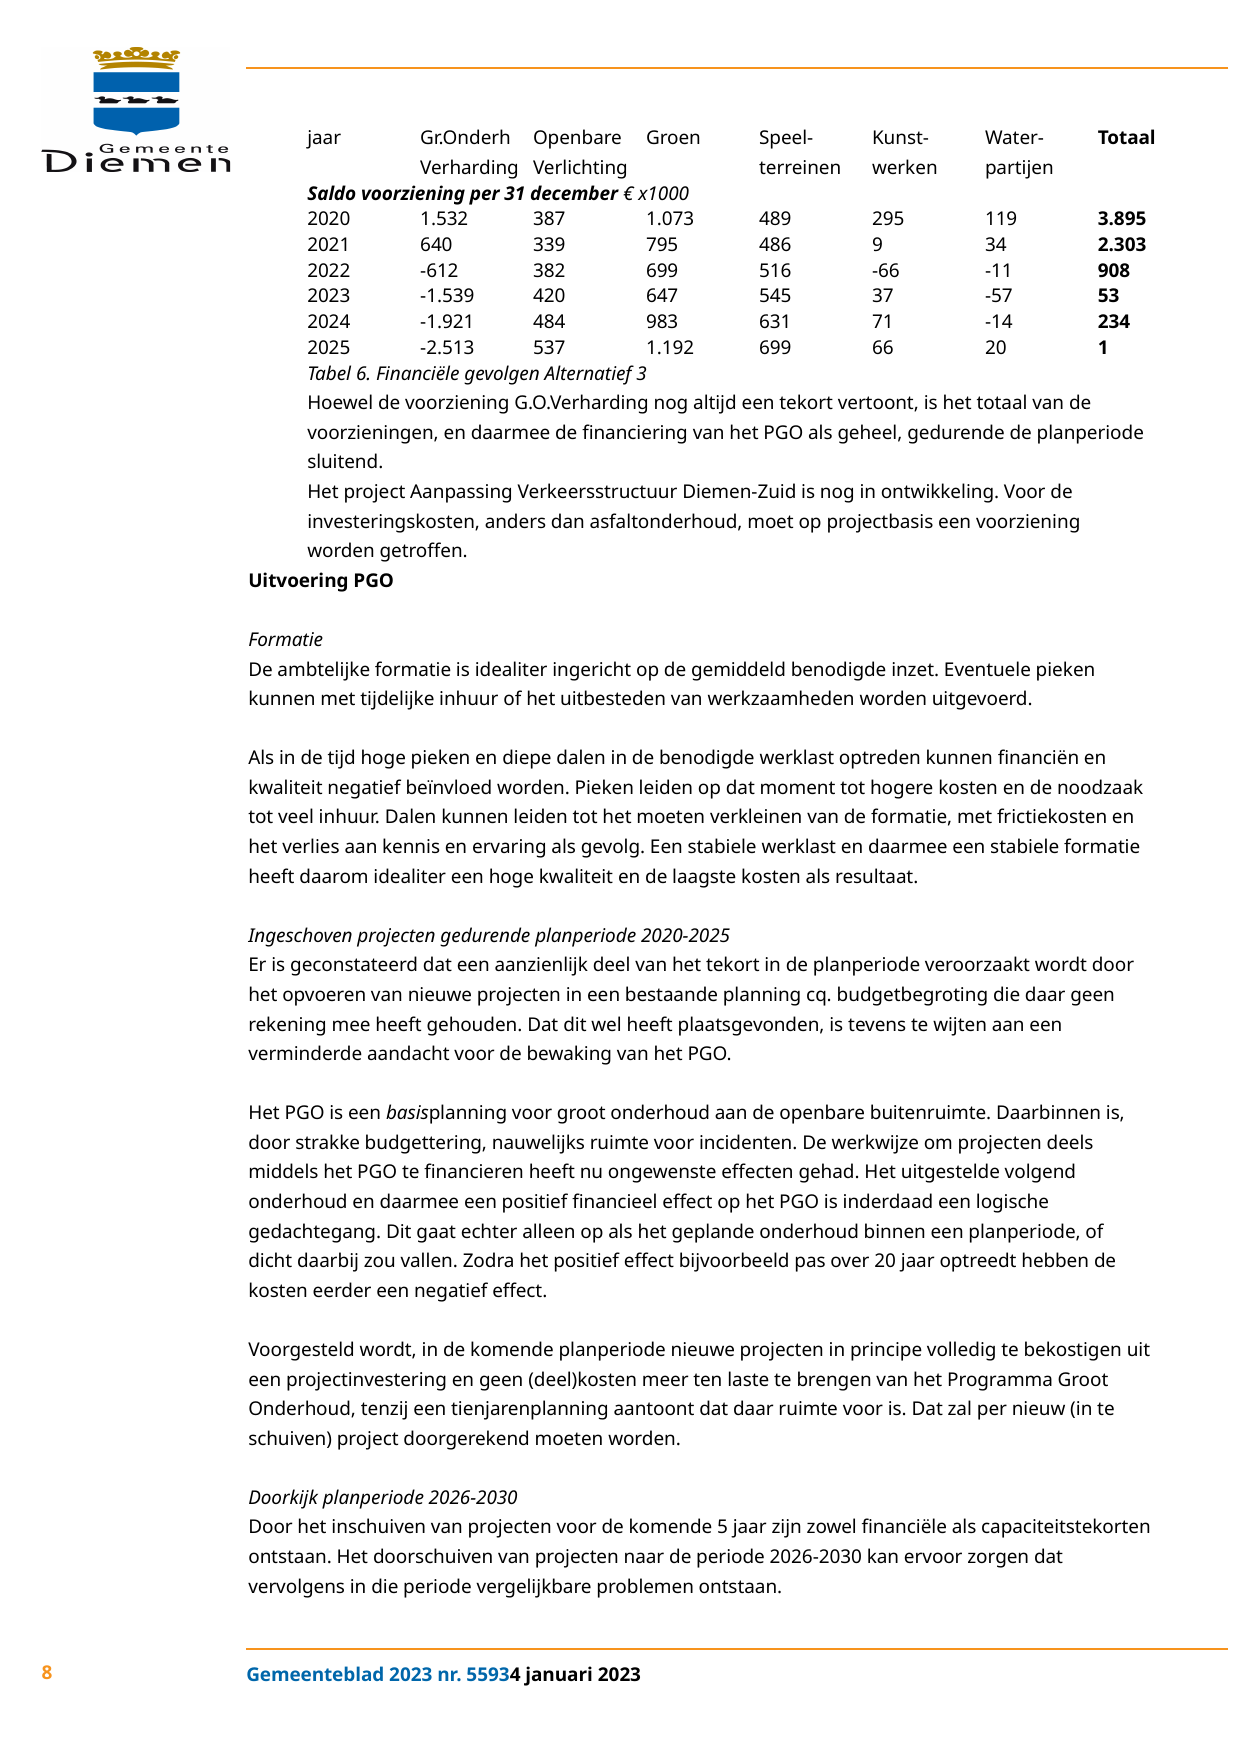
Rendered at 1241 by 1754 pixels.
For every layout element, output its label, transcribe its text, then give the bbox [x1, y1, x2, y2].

table_cell 295 [872, 206, 985, 231]
text De ambtelijke formatie is idealiter ingericht op de gemiddeld benodigde inzet. Eventuele pieken kunnen met tijdelijke inhuur of het uitbesteden van werkzaamheden worden uitgevoerd. [248, 656, 1152, 711]
table_cell 1 [1098, 334, 1211, 360]
text Door het inschuiven van projecten voor de komende 5 jaar zijn zowel financiële als capaciteitstekorten ontstaan. Het doorschuiven van projecten naar de periode 2026-2030 kan ervoor zorgen dat vervolgens in die periode vergelijkbare problemen ontstaan. [248, 1514, 1152, 1599]
text Als in de tijd hoge pieken en diepe dalen in de benodigde werklast optreden kunnen financiën en kwaliteit negatief beïnvloed worden. Pieken leiden op dat moment tot hogere kosten en de noodzaak tot veel inhuur. Dalen kunnen leiden tot het moeten verkleinen van de formatie, met frictiekosten en het verlies aan kennis en ervaring als gevolg. Een stabiele werklast en daarmee een stabiele formatie heeft daarom idealiter een hoge kwaliteit en de laagste kosten als resultaat. [248, 744, 1152, 889]
text Het PGO is een basisplanning voor groot onderhoud aan de openbare buitenruimte. Daarbinnen is, door strakke budgettering, nauwelijks ruimte voor incidenten. De werkwijze om projecten deels middels het PGO te financieren heeft nu ongewenste effecten gehad. Het uitgestelde volgend onderhoud en daarmee een positief financieel effect op het PGO is inderdaad een logische gedachtegang. Dit gaat echter alleen op als het geplande onderhoud binnen een planperiode, of dicht daarbij zou vallen. Zodra het positief effect bijvoorbeeld pas over 20 jaar optreedt hebben de kosten eerder een negatief effect. [248, 1099, 1152, 1303]
table_cell 387 [533, 206, 646, 231]
table_cell 983 [646, 309, 759, 334]
table_cell 631 [759, 309, 872, 334]
text Ingeschoven projecten gedurende planperiode 2020-2025 [248, 922, 1152, 948]
table_header Openbare Verlichting [533, 125, 646, 180]
table_cell 34 [985, 231, 1098, 257]
picture [41, 47, 231, 172]
table_header Kunst- werken [872, 125, 985, 180]
table_cell 53 [1098, 283, 1211, 308]
table_header Totaal [1098, 125, 1211, 180]
table_cell 795 [646, 231, 759, 257]
table_cell 37 [872, 283, 985, 308]
table_cell 420 [533, 283, 646, 308]
table_cell -66 [872, 257, 985, 283]
table_cell 486 [759, 231, 872, 257]
table_cell -1.539 [420, 283, 533, 308]
table_cell 2025 [307, 334, 420, 360]
table_cell -14 [985, 309, 1098, 334]
table_header Groen [646, 125, 759, 180]
table_cell 2024 [307, 309, 420, 334]
table_header Speel- terreinen [759, 125, 872, 180]
table_cell -11 [985, 257, 1098, 283]
table_cell -57 [985, 283, 1098, 308]
table_cell 1.532 [420, 206, 533, 231]
table_cell -1.921 [420, 309, 533, 334]
table_cell 489 [759, 206, 872, 231]
table_cell 20 [985, 334, 1098, 360]
text Voorgesteld wordt, in de komende planperiode nieuwe projecten in principe volledig te bekostigen uit een projectinvestering en geen (deel)kosten meer ten laste te brengen van het Programma Groot Onderhoud, tenzij een tienjarenplanning aantoont dat daar ruimte voor is. Dat zal per nieuw (in te schuiven) project doorgerekend moeten worden. [248, 1336, 1152, 1451]
table_header Water- partijen [985, 125, 1098, 180]
table_cell 382 [533, 257, 646, 283]
table_cell 2021 [307, 231, 420, 257]
table_cell 339 [533, 231, 646, 257]
table_cell 234 [1098, 309, 1211, 334]
table_cell 9 [872, 231, 985, 257]
table_cell 640 [420, 231, 533, 257]
table_cell 2023 [307, 283, 420, 308]
table_cell 484 [533, 309, 646, 334]
table_cell 119 [985, 206, 1098, 231]
table_cell 699 [646, 257, 759, 283]
table_header Gr.Onderh Verharding [420, 125, 533, 180]
table_cell 537 [533, 334, 646, 360]
table_cell 2022 [307, 257, 420, 283]
table_cell 516 [759, 257, 872, 283]
table_cell 3.895 [1098, 206, 1211, 231]
table_cell -612 [420, 257, 533, 283]
text Er is geconstateerd dat een aanzienlijk deel van het tekort in de planperiode veroorzaakt wordt door het opvoeren van nieuwe projecten in een bestaande planning cq. budgetbegroting die daar geen rekening mee heeft gehouden. Dat dit wel heeft plaatsgevonden, is tevens te wijten aan een verminderde aandacht voor de bewaking van het PGO. [248, 952, 1152, 1066]
table_cell 1.073 [646, 206, 759, 231]
table_cell 647 [646, 283, 759, 308]
list Tabel 6. Financiële gevolgen Alternatief 3 [248, 360, 1152, 386]
table_cell 2020 [307, 206, 420, 231]
table_cell 2.303 [1098, 231, 1211, 257]
text Formatie [248, 626, 1152, 652]
table_cell 699 [759, 334, 872, 360]
table_cell -2.513 [420, 334, 533, 360]
table_cell 1.192 [646, 334, 759, 360]
table_cell Saldo voorziening per 31 december € x1000 [307, 180, 1098, 206]
list Het project Aanpassing Verkeersstructuur Diemen-Zuid is nog in ontwikkeling. Voor de investeringskosten, anders dan asfaltonderhoud, moet op projectbasis een voorziening worden getroffen. [248, 478, 1152, 563]
table_cell 66 [872, 334, 985, 360]
table_cell [1098, 180, 1211, 206]
table_cell 71 [872, 309, 985, 334]
text Uitvoering PGO [248, 567, 1152, 593]
table_cell 908 [1098, 257, 1211, 283]
text Doorkijk planperiode 2026-2030 [248, 1484, 1152, 1510]
table_cell 545 [759, 283, 872, 308]
table_header jaar [307, 125, 420, 180]
list Hoewel de voorziening G.O.Verharding nog altijd een tekort vertoont, is het totaal van de voorzieningen, en daarmee de financiering van het PGO als geheel, gedurende de planperiode sluitend. [248, 389, 1152, 474]
